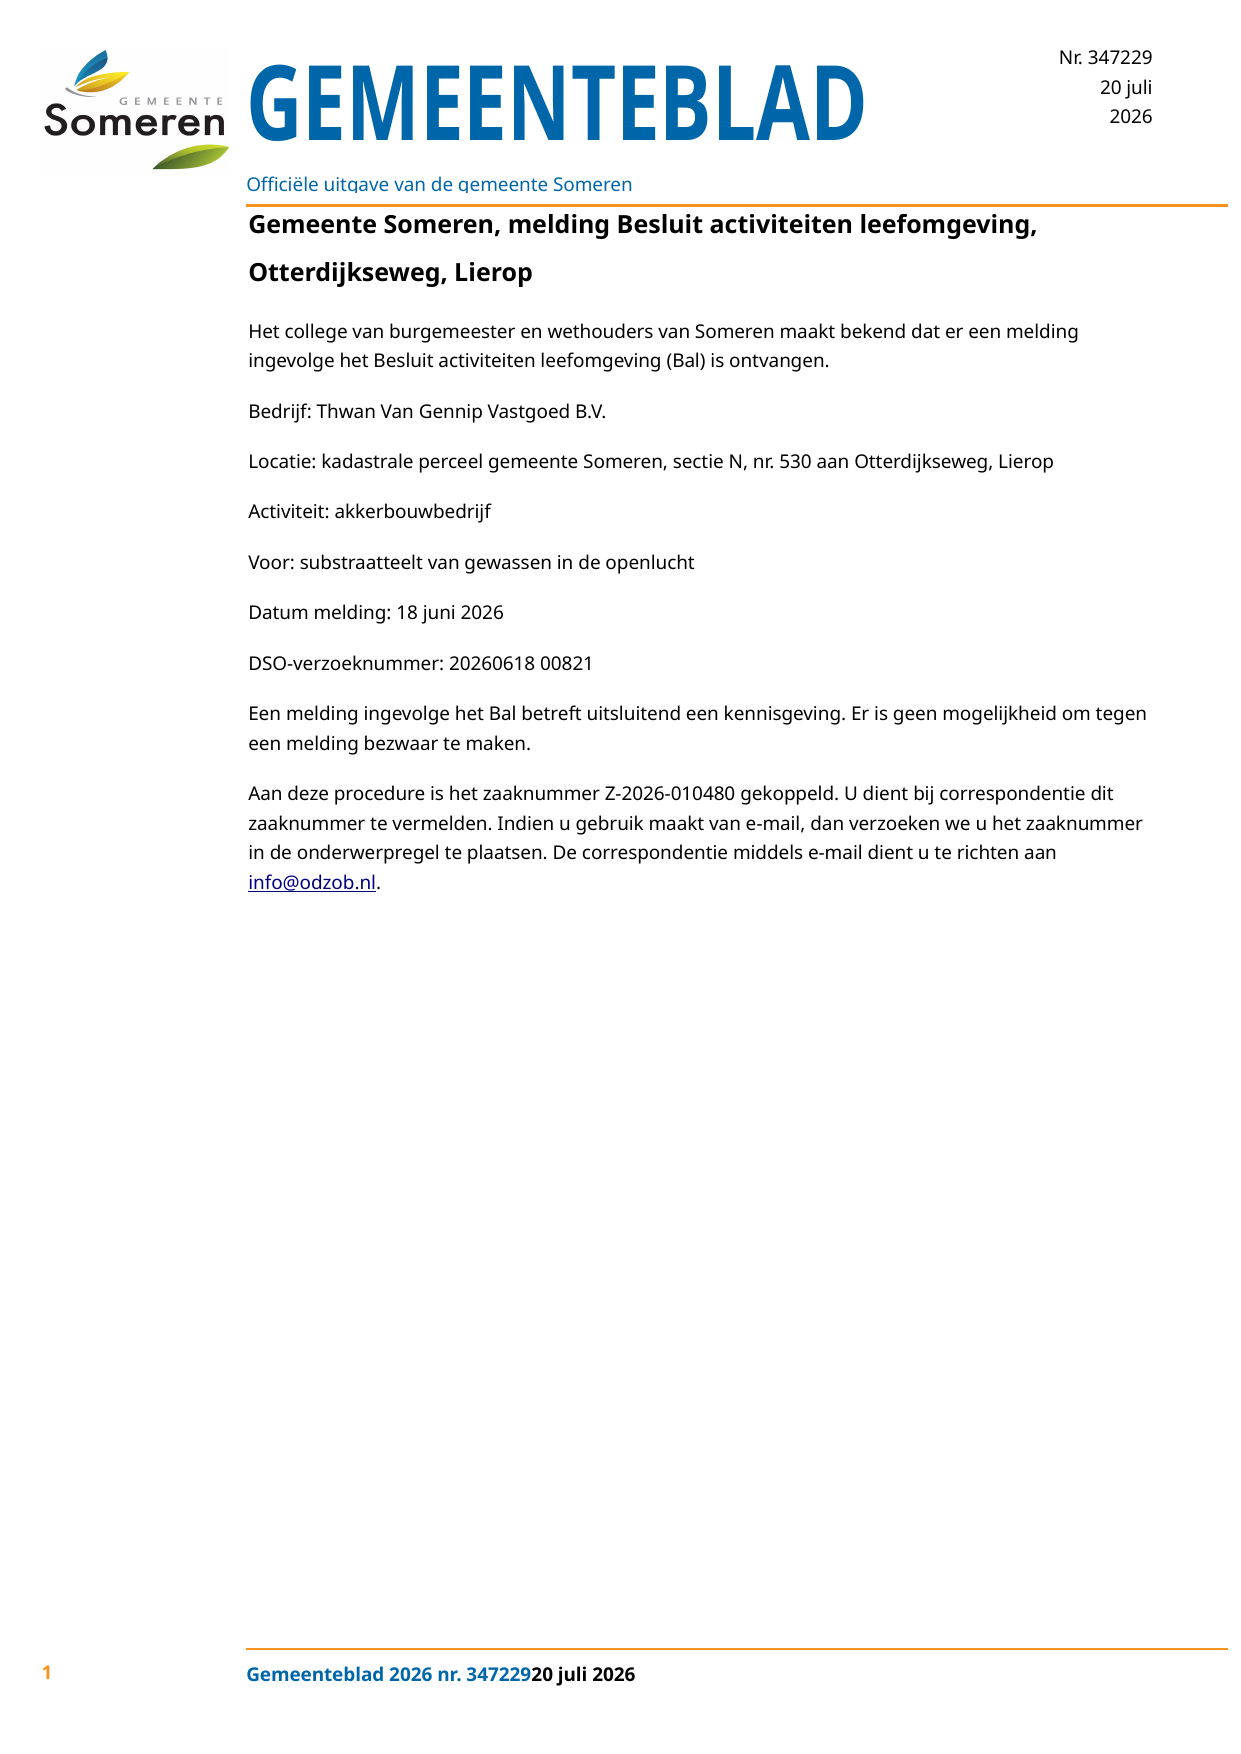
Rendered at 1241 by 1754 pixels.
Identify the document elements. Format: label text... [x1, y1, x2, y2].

picture [41, 47, 231, 172]
text Voor: substraatteelt van gewassen in de openlucht [248, 549, 1152, 575]
text Activiteit: akkerbouwbedrijf [248, 499, 1152, 524]
text Het college van burgemeester en wethouders van Someren maakt bekend dat er een melding ingevolge het Besluit activiteiten leefomgeving (Bal) is ontvangen. [248, 318, 1152, 373]
text Bedrijf: Thwan Van Gennip Vastgoed B.V. [248, 398, 1152, 424]
text Aan deze procedure is het zaaknummer Z-2026-010480 gekoppeld. U dient bij correspondentie dit zaaknummer te vermelden. Indien u gebruik maakt van e-mail, dan verzoeken we u het zaaknummer in de onderwerpregel te plaatsen. De correspondentie middels e-mail dient u te richten aan info@odzob.nl. [248, 780, 1152, 895]
text Gemeente Someren, melding Besluit activiteiten leefomgeving, Otterdijkseweg, Lierop [248, 207, 1152, 288]
text Datum melding: 18 juni 2026 [248, 599, 1152, 625]
text DSO-verzoeknummer: 20260618 00821 [248, 650, 1152, 676]
text Locatie: kadastrale perceel gemeente Someren, sectie N, nr. 530 aan Otterdijkseweg, Lierop [248, 448, 1152, 474]
text Een melding ingevolge het Bal betreft uitsluitend een kennisgeving. Er is geen mogelijkheid om tegen een melding bezwaar te maken. [248, 700, 1152, 756]
